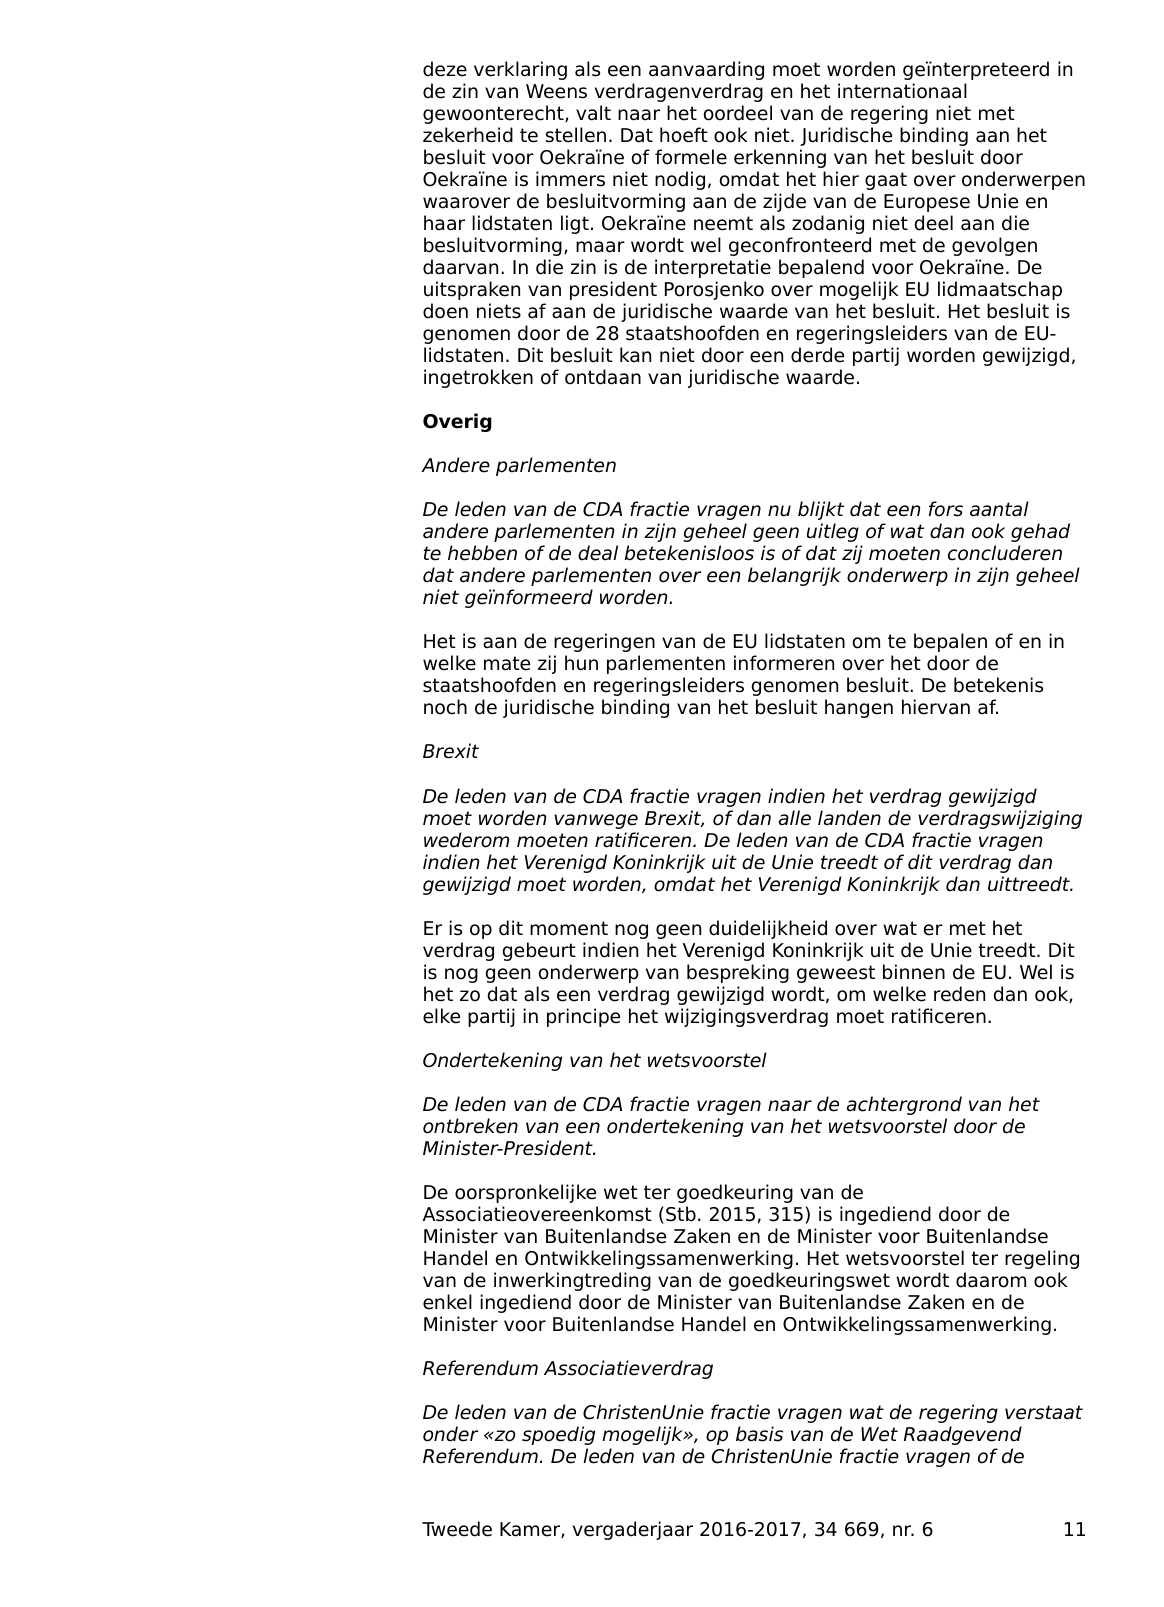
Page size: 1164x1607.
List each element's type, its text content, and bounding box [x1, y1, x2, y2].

subtitle Andere parlementen [422, 455, 1087, 477]
text deze verklaring als een aanvaarding moet worden geïnterpreteerd in de zin van Weens verdragenverdrag en het internationaal gewoonterecht, valt naar het oordeel van de regering niet met zekerheid te stellen. Dat hoeft ook niet. Juridische binding aan het besluit voor Oekraïne of formele erkenning van het besluit door Oekraïne is immers niet nodig, omdat het hier gaat over onderwerpen waarover de besluitvorming aan de zijde van de Europese Unie en haar lidstaten ligt. Oekraïne neemt als zodanig niet deel aan die besluitvorming, maar wordt wel geconfronteerd met de gevolgen daarvan. In die zin is de interpretatie bepalend voor Oekraïne. De uitspraken van president Porosjenko over mogelijk EU lidmaatschap doen niets af aan de juridische waarde van het besluit. Het besluit is genomen door de 28 staatshoofden en regeringsleiders van de EU-lidstaten. Dit besluit kan niet door een derde partij worden gewijzigd, ingetrokken of ontdaan van juridische waarde. [422, 59, 1087, 389]
text De leden van de CDA fractie vragen naar de achtergrond van het ontbreken van een ondertekening van het wetsvoorstel door de Minister-President. [422, 1094, 1087, 1160]
subtitle Overig [422, 411, 1087, 433]
text Er is op dit moment nog geen duidelijkheid over wat er met het verdrag gebeurt indien het Verenigd Koninkrijk uit de Unie treedt. Dit is nog geen onderwerp van bespreking geweest binnen de EU. Wel is het zo dat als een verdrag gewijzigd wordt, om welke reden dan ook, elke partij in principe het wijzigingsverdrag moet ratificeren. [422, 918, 1087, 1028]
subtitle Referendum Associatieverdrag [422, 1358, 1087, 1380]
subtitle Brexit [422, 741, 1087, 763]
text Het is aan de regeringen van de EU lidstaten om te bepalen of en in welke mate zij hun parlementen informeren over het door de staatshoofden en regeringsleiders genomen besluit. De betekenis noch de juridische binding van het besluit hangen hiervan af. [422, 631, 1087, 719]
text De leden van de ChristenUnie fractie vragen wat de regering verstaat onder «zo spoedig mogelijk», op basis van de Wet Raadgevend Referendum. De leden van de ChristenUnie fractie vragen of de [422, 1402, 1087, 1468]
text De leden van de CDA fractie vragen nu blijkt dat een fors aantal andere parlementen in zijn geheel geen uitleg of wat dan ook gehad te hebben of de deal betekenisloos is of dat zij moeten concluderen dat andere parlementen over een belangrijk onderwerp in zijn geheel niet geïnformeerd worden. [422, 499, 1087, 609]
text De oorspronkelijke wet ter goedkeuring van de Associatieovereenkomst (Stb. 2015, 315) is ingediend door de Minister van Buitenlandse Zaken en de Minister voor Buitenlandse Handel en Ontwikkelingssamenwerking. Het wetsvoorstel ter regeling van de inwerkingtreding van de goedkeuringswet wordt daarom ook enkel ingediend door de Minister van Buitenlandse Zaken en de Minister voor Buitenlandse Handel en Ontwikkelingssamenwerking. [422, 1182, 1087, 1336]
text De leden van de CDA fractie vragen indien het verdrag gewijzigd moet worden vanwege Brexit, of dan alle landen de verdragswijziging wederom moeten ratificeren. De leden van de CDA fractie vragen indien het Verenigd Koninkrijk uit de Unie treedt of dit verdrag dan gewijzigd moet worden, omdat het Verenigd Koninkrijk dan uittreedt. [422, 786, 1087, 896]
subtitle Ondertekening van het wetsvoorstel [422, 1050, 1087, 1072]
